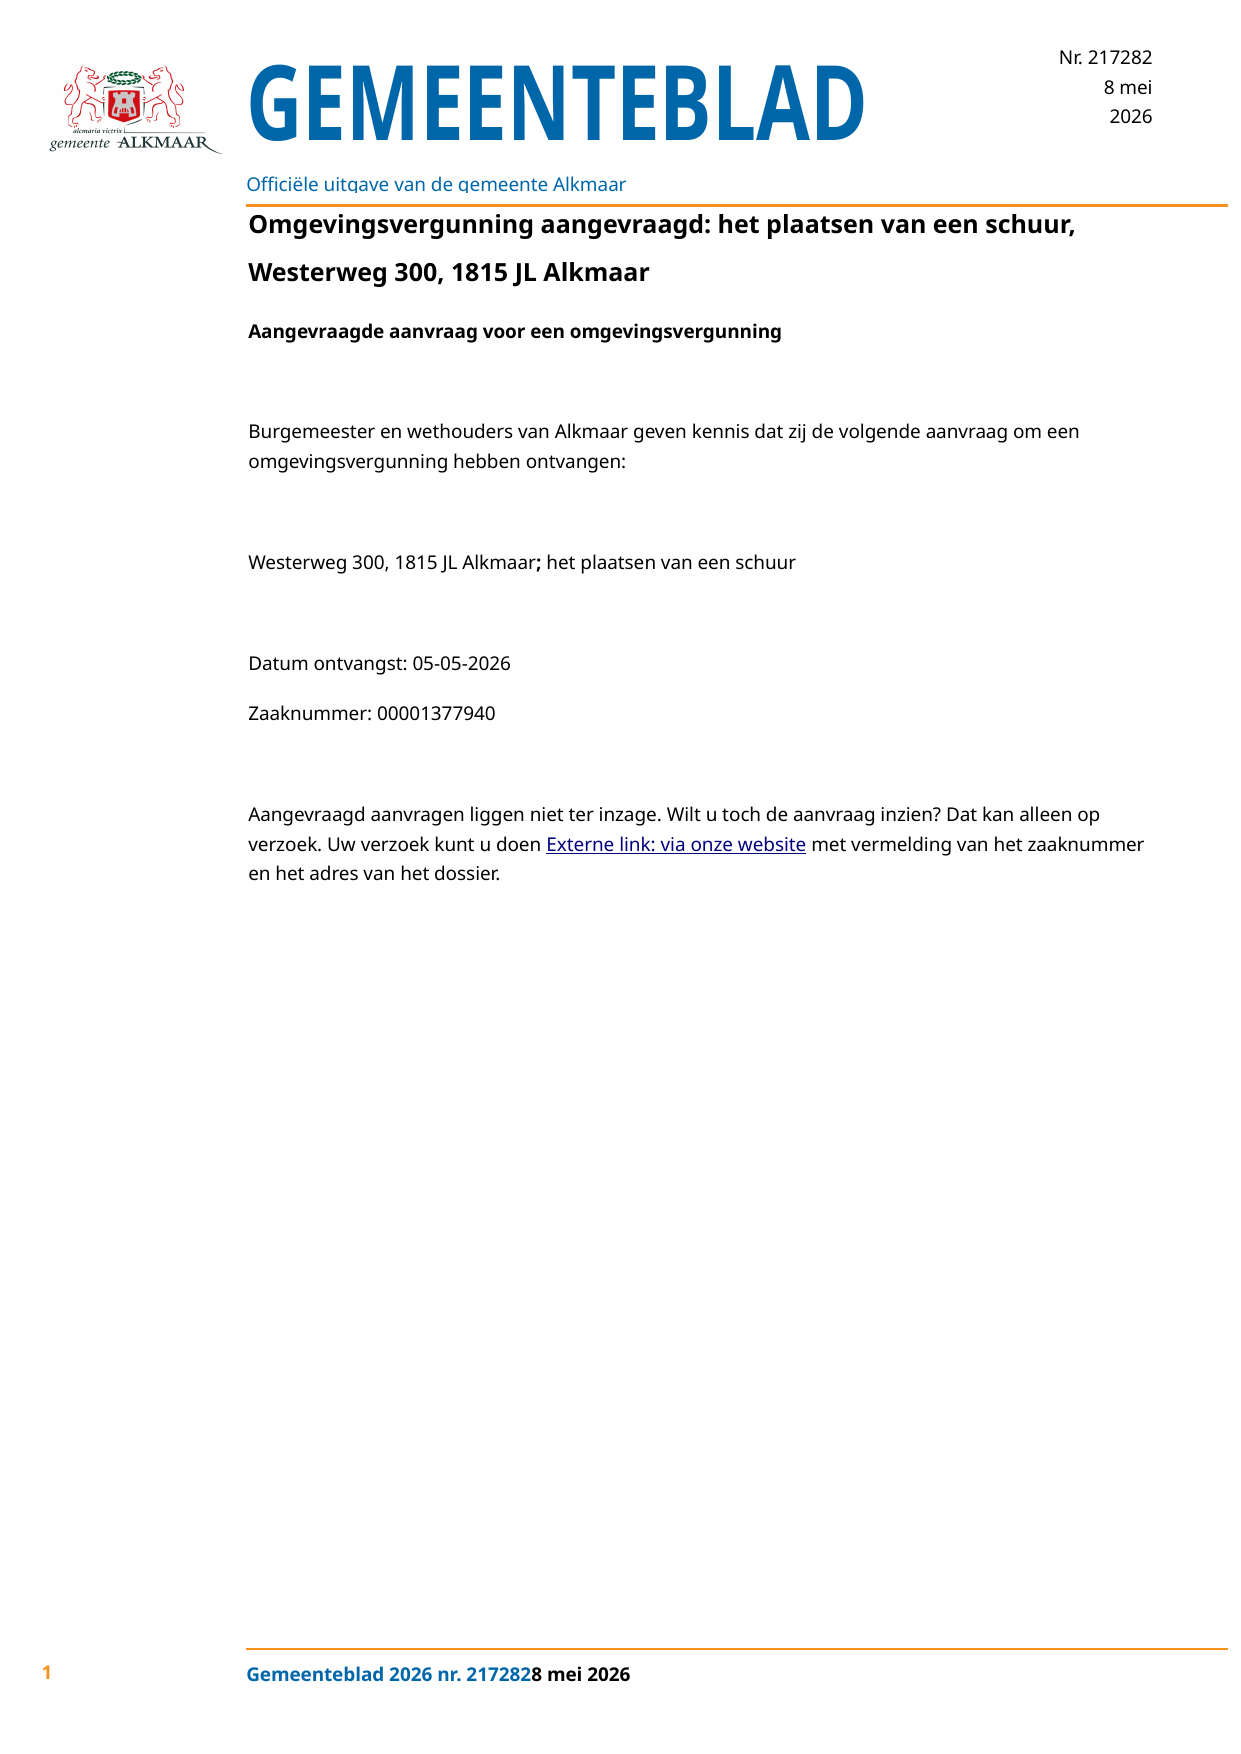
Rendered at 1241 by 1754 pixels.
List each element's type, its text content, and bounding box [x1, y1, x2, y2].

picture [41, 47, 231, 172]
text Omgevingsvergunning aangevraagd: het plaatsen van een schuur, Westerweg 300, 1815 JL Alkmaar [248, 207, 1152, 288]
text Burgemeester en wethouders van Alkmaar geven kennis dat zij de volgende aanvraag om een omgevingsvergunning hebben ontvangen: [248, 419, 1152, 474]
text Aangevraagde aanvraag voor een omgevingsvergunning [248, 318, 1152, 344]
text Datum ontvangst: 05-05-2026 [248, 650, 1152, 676]
text Zaaknummer: 00001377940 [248, 700, 1152, 726]
text Westerweg 300, 1815 JL Alkmaar; het plaatsen van een schuur [248, 549, 1152, 575]
text Aangevraagd aanvragen liggen niet ter inzage. Wilt u toch de aanvraag inzien? Dat kan alleen op verzoek. Uw verzoek kunt u doen Externe link: via onze website met vermelding van het zaaknummer en het adres van het dossier. [248, 801, 1152, 886]
